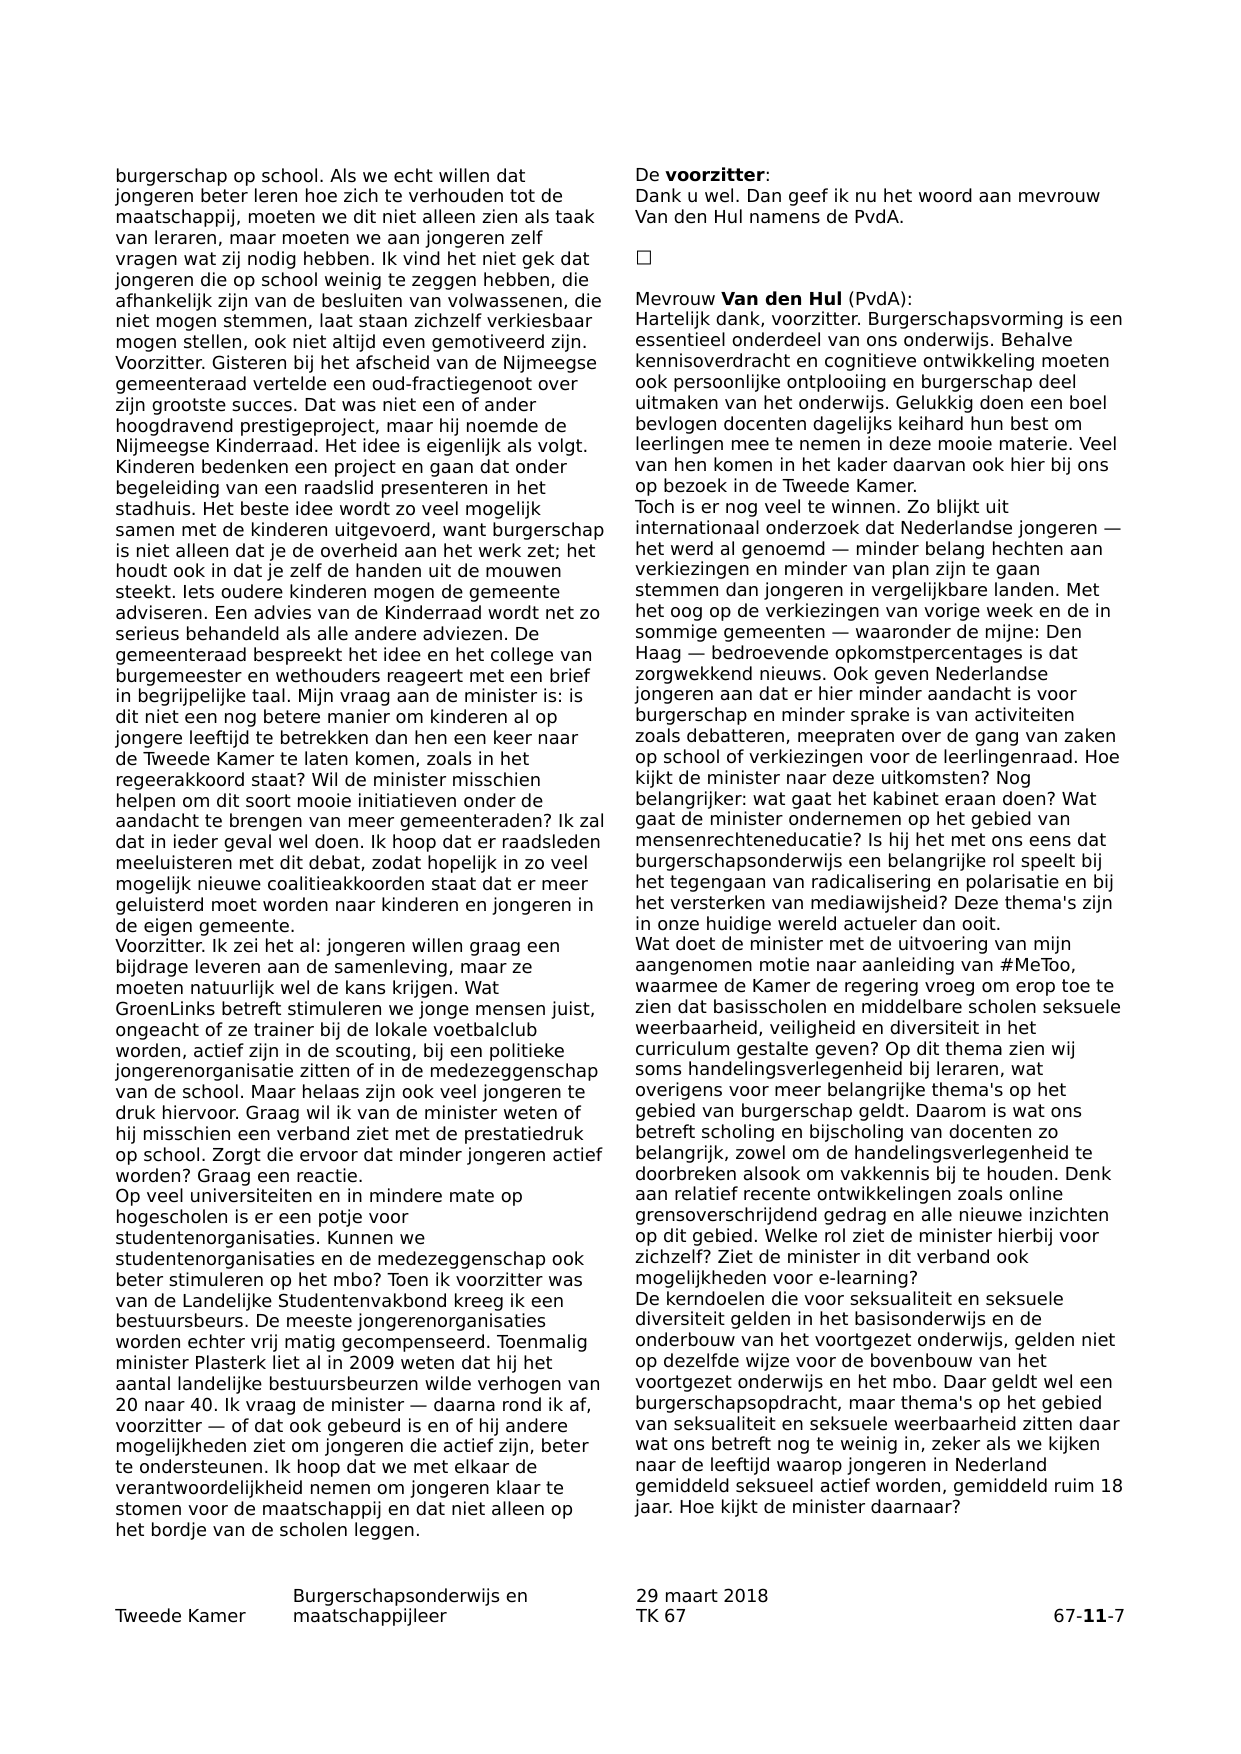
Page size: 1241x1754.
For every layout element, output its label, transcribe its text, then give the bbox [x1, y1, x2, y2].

text Wat doet de minister met de uitvoering van mijn aangenomen motie naar aanleiding van #MeToo, waarmee de Kamer de regering vroeg om erop toe te zien dat basisscholen en middelbare scholen seksuele weerbaarheid, veiligheid en diversiteit in het curriculum gestalte geven? Op dit thema zien wij soms handelingsverlegenheid bij leraren, wat overigens voor meer belangrijke thema's op het gebied van burgerschap geldt. Daarom is wat ons betreft scholing en bijscholing van docenten zo belangrijk, zowel om de handelingsverlegenheid te doorbreken alsook om vakkennis bij te houden. Denk aan relatief recente ontwikkelingen zoals online grensoverschrijdend gedrag en alle nieuwe inzichten op dit gebied. Welke rol ziet de minister hierbij voor zichzelf? Ziet de minister in dit verband ook mogelijkheden voor e-learning? [635, 934, 1125, 1288]
text burgerschap op school. Als we echt willen dat jongeren beter leren hoe zich te verhouden tot de maatschappij, moeten we dit niet alleen zien als taak van leraren, maar moeten we aan jongeren zelf vragen wat zij nodig hebben. Ik vind het niet gek dat jongeren die op school weinig te zeggen hebben, die afhankelijk zijn van de besluiten van volwassenen, die niet mogen stemmen, laat staan zichzelf verkiesbaar mogen stellen, ook niet altijd even gemotiveerd zijn. [115, 165, 605, 353]
text Toch is er nog veel te winnen. Zo blijkt uit internationaal onderzoek dat Nederlandse jongeren — het werd al genoemd — minder belang hechten aan verkiezingen en minder van plan zijn te gaan stemmen dan jongeren in vergelijkbare landen. Met het oog op de verkiezingen van vorige week en de in sommige gemeenten — waaronder de mijne: Den Haag — bedroevende opkomstpercentages is dat zorgwekkend nieuws. Ook geven Nederlandse jongeren aan dat er hier minder aandacht is voor burgerschap en minder sprake is van activiteiten zoals debatteren, meepraten over de gang van zaken op school of verkiezingen voor de leerlingenraad. Hoe kijkt de minister naar deze uitkomsten? Nog belangrijker: wat gaat het kabinet eraan doen? Wat gaat de minister ondernemen op het gebied van mensenrechteneducatie? Is hij het met ons eens dat burgerschapsonderwijs een belangrijke rol speelt bij het tegengaan van radicalisering en polarisatie en bij het versterken van mediawijsheid? Deze thema's zijn in onze huidige wereld actueler dan ooit. [635, 497, 1125, 934]
text Op veel universiteiten en in mindere mate op hogescholen is er een potje voor studentenorganisaties. Kunnen we studentenorganisaties en de medezeggenschap ook beter stimuleren op het mbo? Toen ik voorzitter was van de Landelijke Studentenvakbond kreeg ik een bestuursbeurs. De meeste jongerenorganisaties worden echter vrij matig gecompenseerd. Toenmalig minister Plasterk liet al in 2009 weten dat hij het aantal landelijke bestuursbeurzen wilde verhogen van 20 naar 40. Ik vraag de minister — daarna rond ik af, voorzitter — of dat ook gebeurd is en of hij andere mogelijkheden ziet om jongeren die actief zijn, beter te ondersteunen. Ik hoop dat we met elkaar de verantwoordelijkheid nemen om jongeren klaar te stomen voor de maatschappij en dat niet alleen op het bordje van de scholen leggen. [115, 1186, 605, 1540]
text Dank u wel. Dan geef ik nu het woord aan mevrouw Van den Hul namens de PvdA. [635, 186, 1125, 228]
text Hartelijk dank, voorzitter. Burgerschapsvorming is een essentieel onderdeel van ons onderwijs. Behalve kennisoverdracht en cognitieve ontwikkeling moeten ook persoonlijke ontplooiing en burgerschap deel uitmaken van het onderwijs. Gelukkig doen een boel bevlogen docenten dagelijks keihard hun best om leerlingen mee te nemen in deze mooie materie. Veel van hen komen in het kader daarvan ook hier bij ons op bezoek in de Tweede Kamer. [635, 309, 1125, 497]
text Voorzitter. Ik zei het al: jongeren willen graag een bijdrage leveren aan de samenleving, maar ze moeten natuurlijk wel de kans krijgen. Wat GroenLinks betreft stimuleren we jonge mensen juist, ongeacht of ze trainer bij de lokale voetbalclub worden, actief zijn in de scouting, bij een politieke jongerenorganisatie zitten of in de medezeggenschap van de school. Maar helaas zijn ook veel jongeren te druk hiervoor. Graag wil ik van de minister weten of hij misschien een verband ziet met de prestatiedruk op school. Zorgt die ervoor dat minder jongeren actief worden? Graag een reactie. [115, 936, 605, 1186]
text ⬜ [635, 248, 1125, 268]
text Mevrouw Van den Hul (PvdA): [635, 288, 1125, 309]
text De kerndoelen die voor seksualiteit en seksuele diversiteit gelden in het basisonderwijs en de onderbouw van het voortgezet onderwijs, gelden niet op dezelfde wijze voor de bovenbouw van het voortgezet onderwijs en het mbo. Daar geldt wel een burgerschapsopdracht, maar thema's op het gebied van seksualiteit en seksuele weerbaarheid zitten daar wat ons betreft nog te weinig in, zeker als we kijken naar de leeftijd waarop jongeren in Nederland gemiddeld seksueel actief worden, gemiddeld ruim 18 jaar. Hoe kijkt de minister daarnaar? [635, 1288, 1125, 1517]
text De voorzitter: [635, 165, 1125, 186]
text Voorzitter. Gisteren bij het afscheid van de Nijmeegse gemeenteraad vertelde een oud-fractiegenoot over zijn grootste succes. Dat was niet een of ander hoogdravend prestigeproject, maar hij noemde de Nijmeegse Kinderraad. Het idee is eigenlijk als volgt. Kinderen bedenken een project en gaan dat onder begeleiding van een raadslid presenteren in het stadhuis. Het beste idee wordt zo veel mogelijk samen met de kinderen uitgevoerd, want burgerschap is niet alleen dat je de overheid aan het werk zet; het houdt ook in dat je zelf de handen uit de mouwen steekt. Iets oudere kinderen mogen de gemeente adviseren. Een advies van de Kinderraad wordt net zo serieus behandeld als alle andere adviezen. De gemeenteraad bespreekt het idee en het college van burgemeester en wethouders reageert met een brief in begrijpelijke taal. Mijn vraag aan de minister is: is dit niet een nog betere manier om kinderen al op jongere leeftijd te betrekken dan hen een keer naar de Tweede Kamer te laten komen, zoals in het regeerakkoord staat? Wil de minister misschien helpen om dit soort mooie initiatieven onder de aandacht te brengen van meer gemeenteraden? Ik zal dat in ieder geval wel doen. Ik hoop dat er raadsleden meeluisteren met dit debat, zodat hopelijk in zo veel mogelijk nieuwe coalitieakkoorden staat dat er meer geluisterd moet worden naar kinderen en jongeren in de eigen gemeente. [115, 353, 605, 936]
